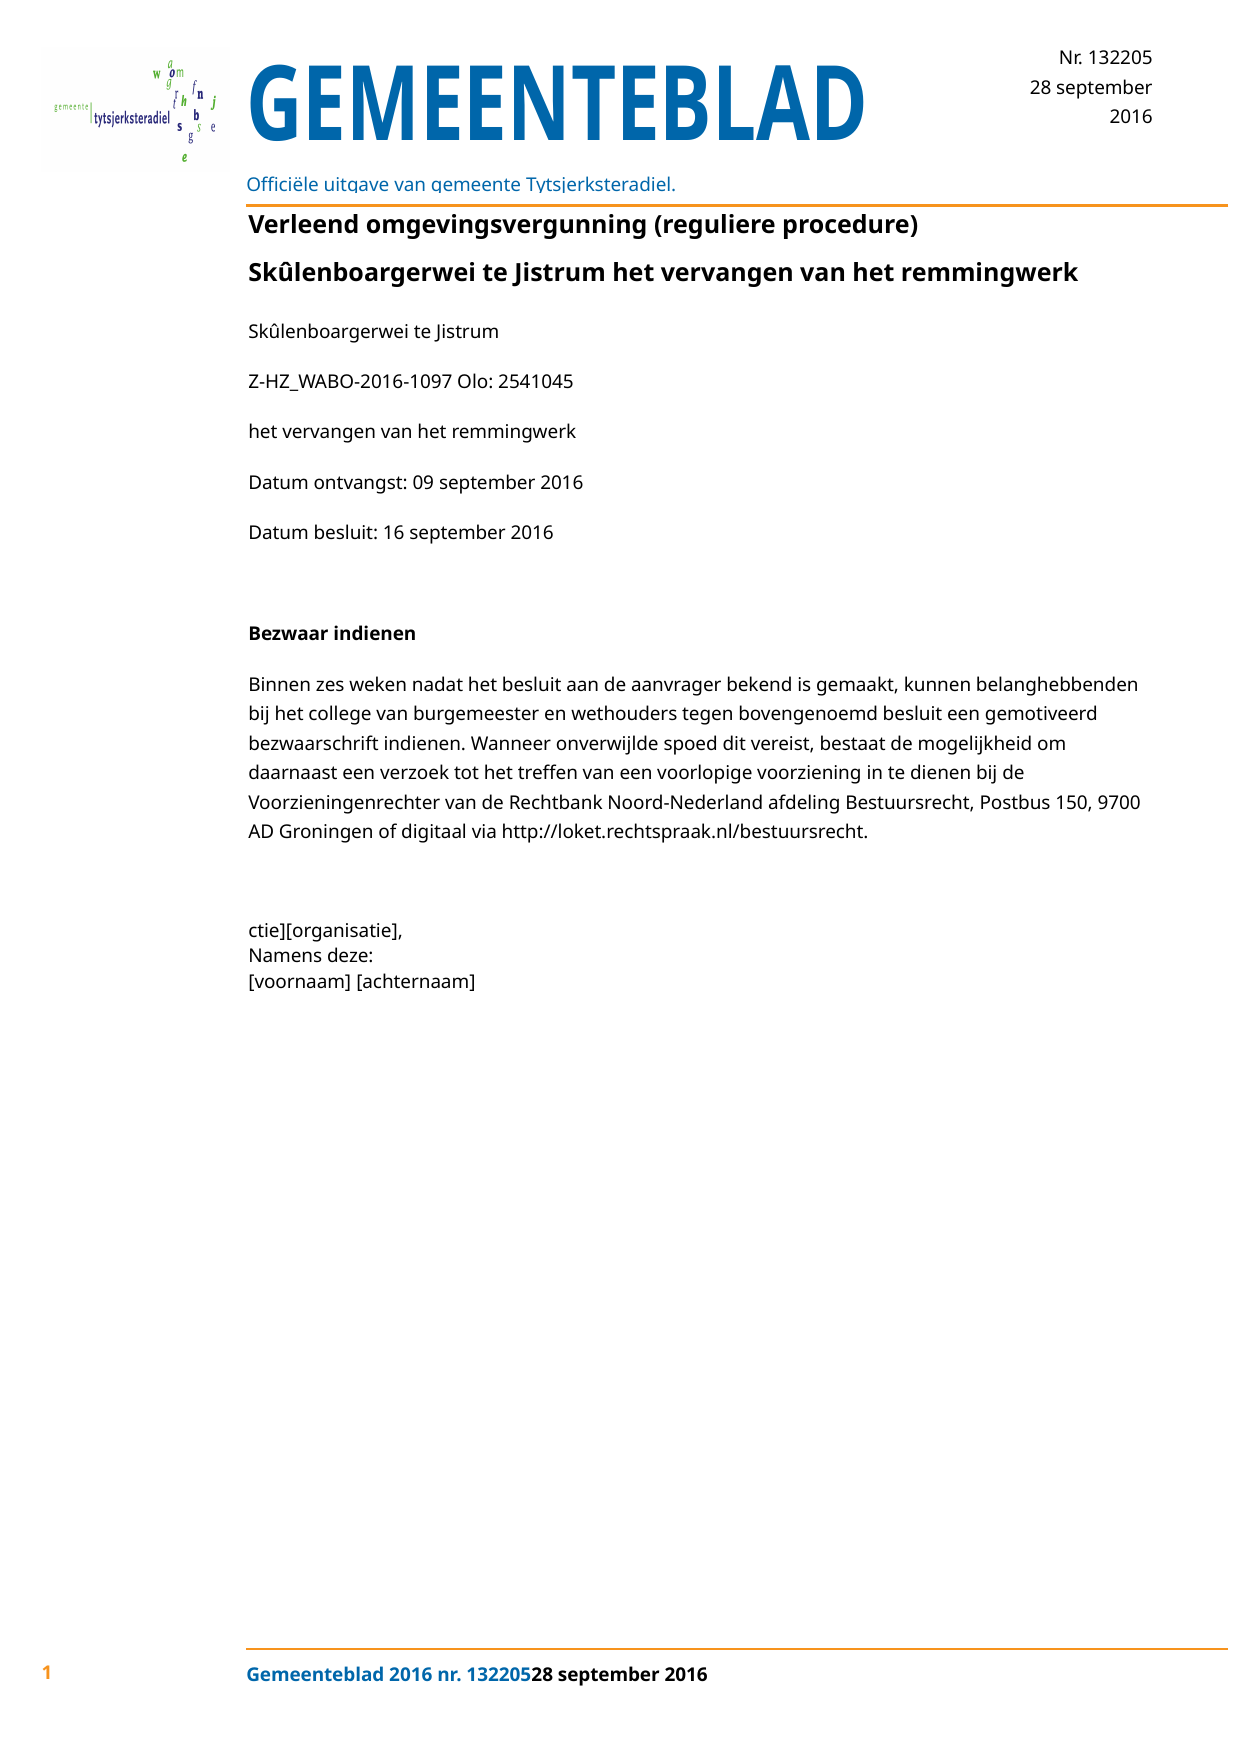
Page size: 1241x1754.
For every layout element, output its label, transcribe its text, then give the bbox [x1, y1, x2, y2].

text Skûlenboargerwei te Jistrum [248, 318, 1152, 344]
text Datum besluit: 16 september 2016 [248, 519, 1152, 545]
text Binnen zes weken nadat het besluit aan de aanvrager bekend is gemaakt, kunnen belanghebbenden bij het college van burgemeester en wethouders tegen bovengenoemd besluit een gemotiveerd bezwaarschrift indienen. Wanneer onverwijlde spoed dit vereist, bestaat de mogelijkheid om daarnaast een verzoek tot het treffen van een voorlopige voorziening in te dienen bij de Voorzieningenrechter van de Rechtbank Noord-Nederland afdeling Bestuursrecht, Postbus 150, 9700 AD Groningen of digitaal via http://loket.rechtspraak.nl/bestuursrecht. [248, 671, 1152, 844]
text ctie][organisatie], [248, 917, 1152, 943]
text Namens deze: [248, 943, 1152, 968]
picture [41, 47, 231, 172]
text Verleend omgevingsvergunning (reguliere procedure) Skûlenboargerwei te Jistrum het vervangen van het remmingwerk [248, 207, 1152, 288]
text [voornaam] [achternaam] [248, 968, 1152, 994]
text Z-HZ_WABO-2016-1097 Olo: 2541045 [248, 368, 1152, 394]
text Datum ontvangst: 09 september 2016 [248, 469, 1152, 495]
text Bezwaar indienen [248, 620, 1152, 646]
text het vervangen van het remmingwerk [248, 419, 1152, 444]
